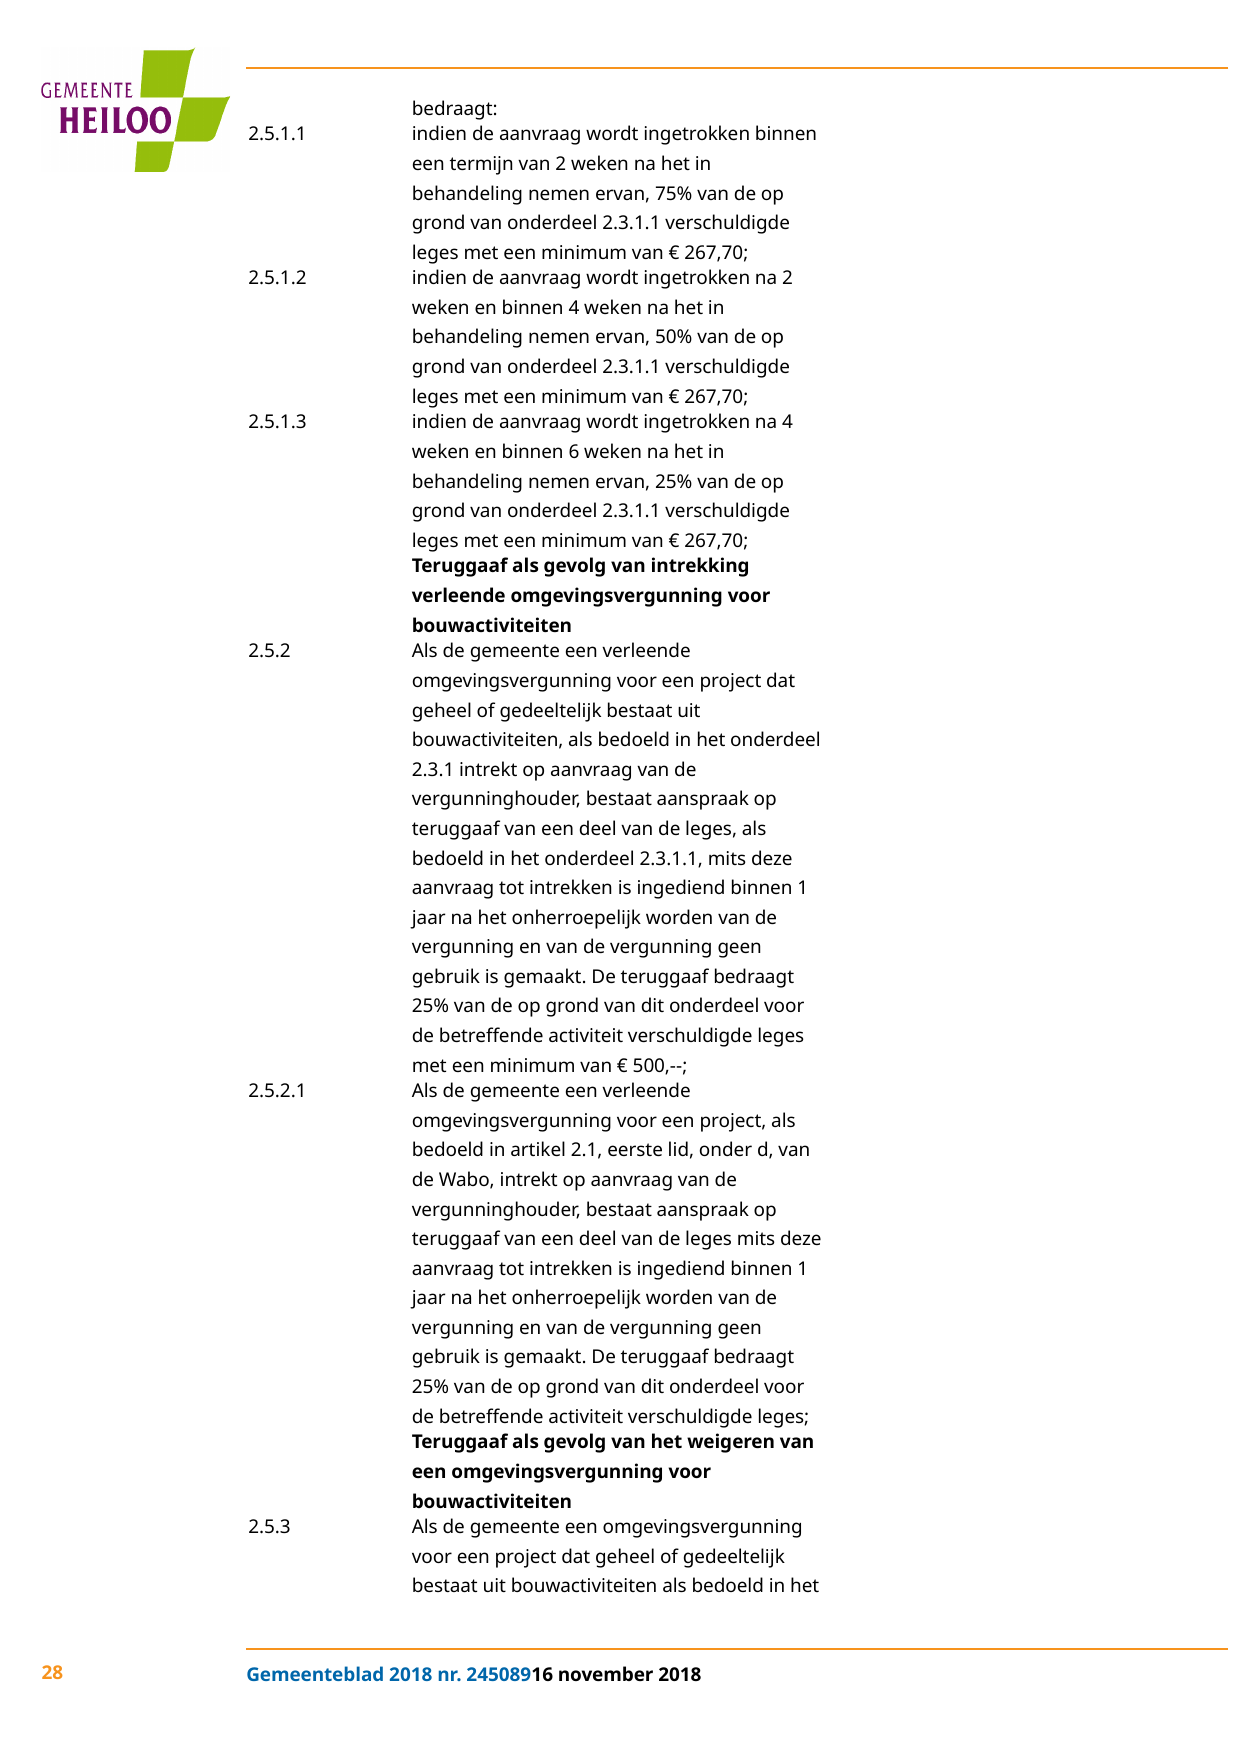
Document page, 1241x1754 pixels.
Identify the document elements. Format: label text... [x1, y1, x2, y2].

table_cell [824, 265, 988, 409]
table_cell [824, 553, 988, 638]
table_cell 2.5.1.2 [248, 265, 412, 409]
table_cell [988, 638, 1152, 1077]
table_cell Als de gemeente een verleende omgevingsvergunning voor een project, als bedoeld in artikel 2.1, eerste lid, onder d, van de Wabo, intrekt op aanvraag van de vergunninghouder, bestaat aanspraak op teruggaaf van een deel van de leges mits deze aanvraag tot intrekken is ingediend binnen 1 jaar na het onherroepelijk worden van de vergunning en van de vergunning geen gebruik is gemaakt. De teruggaaf bedraagt 25% van de op grond van dit onderdeel voor de betreffende activiteit verschuldigde leges; [412, 1078, 824, 1429]
table_cell [988, 553, 1152, 638]
table_cell Als de gemeente een verleende omgevingsvergunning voor een project dat geheel of gedeeltelijk bestaat uit bouwactiviteiten, als bedoeld in het onderdeel 2.3.1 intrekt op aanvraag van de vergunninghouder, bestaat aanspraak op teruggaaf van een deel van de leges, als bedoeld in het onderdeel 2.3.1.1, mits deze aanvraag tot intrekken is ingediend binnen 1 jaar na het onherroepelijk worden van de vergunning en van de vergunning geen gebruik is gemaakt. De teruggaaf bedraagt 25% van de op grond van dit onderdeel voor de betreffende activiteit verschuldigde leges met een minimum van € 500,--; [412, 638, 824, 1077]
table_cell 2.5.1.3 [248, 409, 412, 553]
table_cell [824, 1078, 988, 1429]
table_cell [988, 265, 1152, 409]
table_cell [248, 95, 412, 121]
table_cell [824, 95, 988, 121]
table_cell Teruggaaf als gevolg van intrekking verleende omgevingsvergunning voor bouwactiviteiten [412, 553, 824, 638]
table_cell [824, 121, 988, 264]
table_cell [988, 1078, 1152, 1429]
table_cell [248, 1429, 412, 1513]
table_cell [988, 121, 1152, 264]
table_cell [988, 1514, 1152, 1598]
table_cell Teruggaaf als gevolg van het weigeren van een omgevingsvergunning voor bouwactiviteiten [412, 1429, 824, 1513]
table_cell [988, 409, 1152, 553]
table_cell bedraagt: [412, 95, 824, 121]
table_cell 2.5.2.1 [248, 1078, 412, 1429]
table_cell [988, 95, 1152, 121]
table_cell indien de aanvraag wordt ingetrokken na 4 weken en binnen 6 weken na het in behandeling nemen ervan, 25% van de op grond van onderdeel 2.3.1.1 verschuldigde leges met een minimum van € 267,70; [412, 409, 824, 553]
picture [41, 47, 231, 172]
table_cell indien de aanvraag wordt ingetrokken na 2 weken en binnen 4 weken na het in behandeling nemen ervan, 50% van de op grond van onderdeel 2.3.1.1 verschuldigde leges met een minimum van € 267,70; [412, 265, 824, 409]
table_cell [248, 553, 412, 638]
table_cell indien de aanvraag wordt ingetrokken binnen een termijn van 2 weken na het in behandeling nemen ervan, 75% van de op grond van onderdeel 2.3.1.1 verschuldigde leges met een minimum van € 267,70; [412, 121, 824, 264]
table_cell 2.5.3 [248, 1514, 412, 1598]
table_cell [824, 1429, 988, 1513]
table_cell Als de gemeente een omgevingsvergunning voor een project dat geheel of gedeeltelijk bestaat uit bouwactiviteiten als bedoeld in het [412, 1514, 824, 1598]
table_cell 2.5.1.1 [248, 121, 412, 264]
table_cell 2.5.2 [248, 638, 412, 1077]
table_cell [988, 1429, 1152, 1513]
table_cell [824, 1514, 988, 1598]
table_cell [824, 409, 988, 553]
table_cell [824, 638, 988, 1077]
